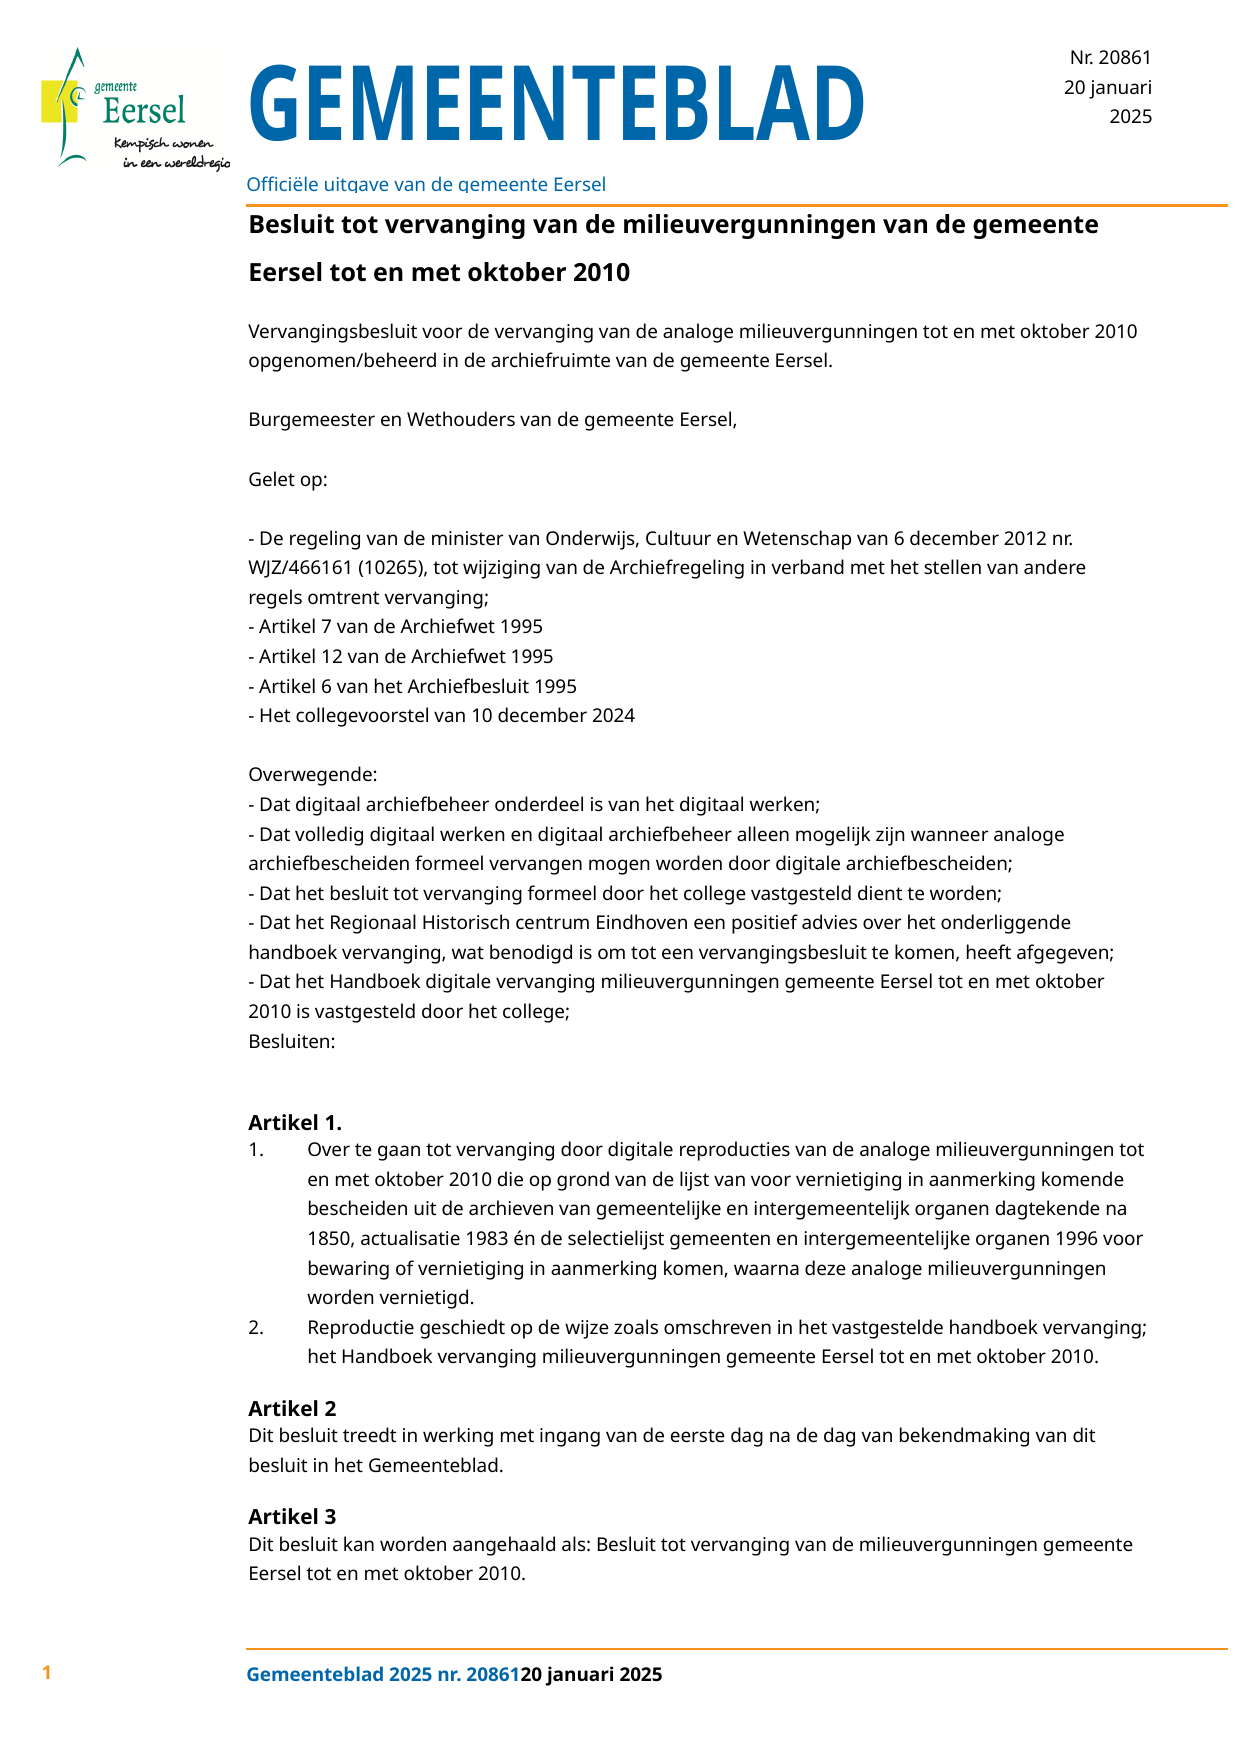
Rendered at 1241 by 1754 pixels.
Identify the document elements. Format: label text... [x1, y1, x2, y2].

text - Dat digitaal archiefbeheer onderdeel is van het digitaal werken; [248, 791, 1152, 817]
text - Artikel 12 van de Archiefwet 1995 [248, 643, 1152, 669]
text Besluiten: [248, 1028, 1152, 1054]
list Over te gaan tot vervanging door digitale reproducties van de analoge milieuvergunningen tot en met oktober 2010 die op grond van de lijst van voor vernietiging in aanmerking komende bescheiden uit de archieven van gemeentelijke en intergemeentelijk organen dagtekende na 1850, actualisatie 1983 én de selectielijst gemeenten en intergemeentelijke organen 1996 voor bewaring of vernietiging in aanmerking komen, waarna deze analoge milieuvergunningen worden vernietigd. [248, 1136, 1152, 1310]
list Reproductie geschiedt op de wijze zoals omschreven in het vastgestelde handboek vervanging; het Handboek vervanging milieuvergunningen gemeente Eersel tot en met oktober 2010. [248, 1314, 1152, 1369]
text Dit besluit treedt in werking met ingang van de eerste dag na de dag van bekendmaking van dit besluit in het Gemeenteblad. [248, 1422, 1152, 1478]
text Vervangingsbesluit voor de vervanging van de analoge milieuvergunningen tot en met oktober 2010 [248, 318, 1152, 344]
text - Artikel 6 van het Archiefbesluit 1995 [248, 673, 1152, 699]
text - Artikel 7 van de Archiefwet 1995 [248, 614, 1152, 639]
text Artikel 1. [248, 1108, 1152, 1136]
text - Het collegevoorstel van 10 december 2024 [248, 702, 1152, 728]
text Gelet op: [248, 466, 1152, 492]
text WJZ/466161 (10265), tot wijziging van de Archiefregeling in verband met het stellen van andere [248, 554, 1152, 580]
text - Dat volledig digitaal werken en digitaal archiefbeheer alleen mogelijk zijn wanneer analoge archiefbescheiden formeel vervangen mogen worden door digitale archiefbescheiden; [248, 821, 1152, 876]
text - Dat het Handboek digitale vervanging milieuvergunningen gemeente Eersel tot en met oktober 2010 is vastgesteld door het college; [248, 969, 1152, 1024]
picture [41, 47, 231, 172]
text - De regeling van de minister van Onderwijs, Cultuur en Wetenschap van 6 december 2012 nr. [248, 525, 1152, 551]
text - Dat het besluit tot vervanging formeel door het college vastgesteld dient te worden; [248, 880, 1152, 906]
text - Dat het Regionaal Historisch centrum Eindhoven een positief advies over het onderliggende handboek vervanging, wat benodigd is om tot een vervangingsbesluit te komen, heeft afgegeven; [248, 909, 1152, 965]
text Overwegende: [248, 762, 1152, 787]
text Dit besluit kan worden aangehaald als: Besluit tot vervanging van de milieuvergunningen gemeente Eersel tot en met oktober 2010. [248, 1531, 1152, 1586]
text Artikel 2 [248, 1394, 1152, 1422]
text opgenomen/beheerd in de archiefruimte van de gemeente Eersel. [248, 347, 1152, 373]
text Artikel 3 [248, 1502, 1152, 1531]
text Besluit tot vervanging van de milieuvergunningen van de gemeente Eersel tot en met oktober 2010 [248, 207, 1152, 288]
text regels omtrent vervanging; [248, 584, 1152, 610]
text Burgemeester en Wethouders van de gemeente Eersel, [248, 407, 1152, 432]
